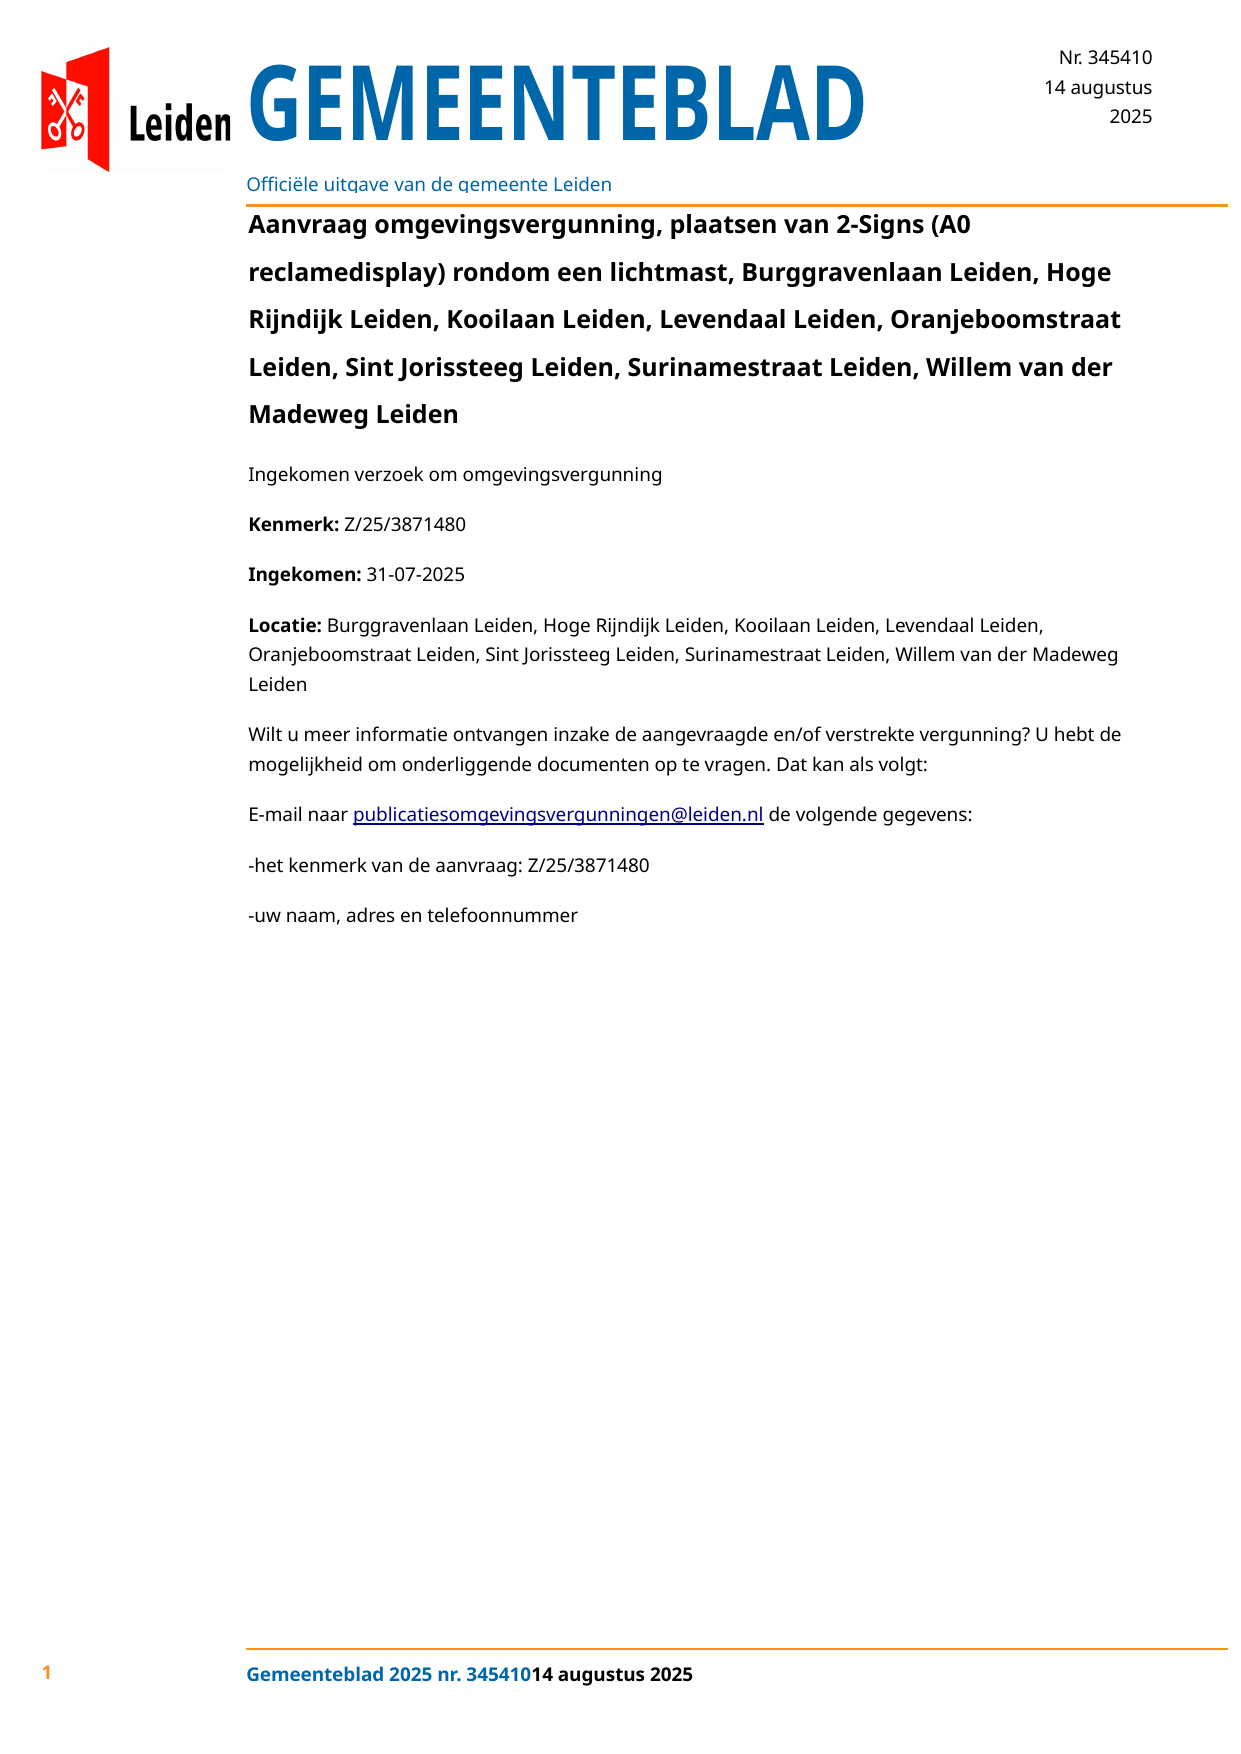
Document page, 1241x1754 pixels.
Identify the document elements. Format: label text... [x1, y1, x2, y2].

text -het kenmerk van de aanvraag: Z/25/3871480 [248, 852, 1152, 878]
text -uw naam, adres en telefoonnummer [248, 902, 1152, 928]
text E-mail naar publicatiesomgevingsvergunningen@leiden.nl de volgende gegevens: [248, 802, 1152, 827]
text Kenmerk: Z/25/3871480 [248, 511, 1152, 537]
text Wilt u meer informatie ontvangen inzake de aangevraagde en/of verstrekte vergunning? U hebt de mogelijkheid om onderliggende documenten op te vragen. Dat kan als volgt: [248, 722, 1152, 777]
text Ingekomen: 31-07-2025 [248, 562, 1152, 587]
text Ingekomen verzoek om omgevingsvergunning [248, 461, 1152, 486]
picture [41, 47, 231, 172]
text Aanvraag omgevingsvergunning, plaatsen van 2-Signs (A0 reclamedisplay) rondom een lichtmast, Burggravenlaan Leiden, Hoge Rijndijk Leiden, Kooilaan Leiden, Levendaal Leiden, Oranjeboomstraat Leiden, Sint Jorissteeg Leiden, Surinamestraat Leiden, Willem van der Madeweg Leiden [248, 207, 1152, 431]
text Locatie: Burggravenlaan Leiden, Hoge Rijndijk Leiden, Kooilaan Leiden, Levendaal Leiden, Oranjeboomstraat Leiden, Sint Jorissteeg Leiden, Surinamestraat Leiden, Willem van der Madeweg Leiden [248, 612, 1152, 697]
